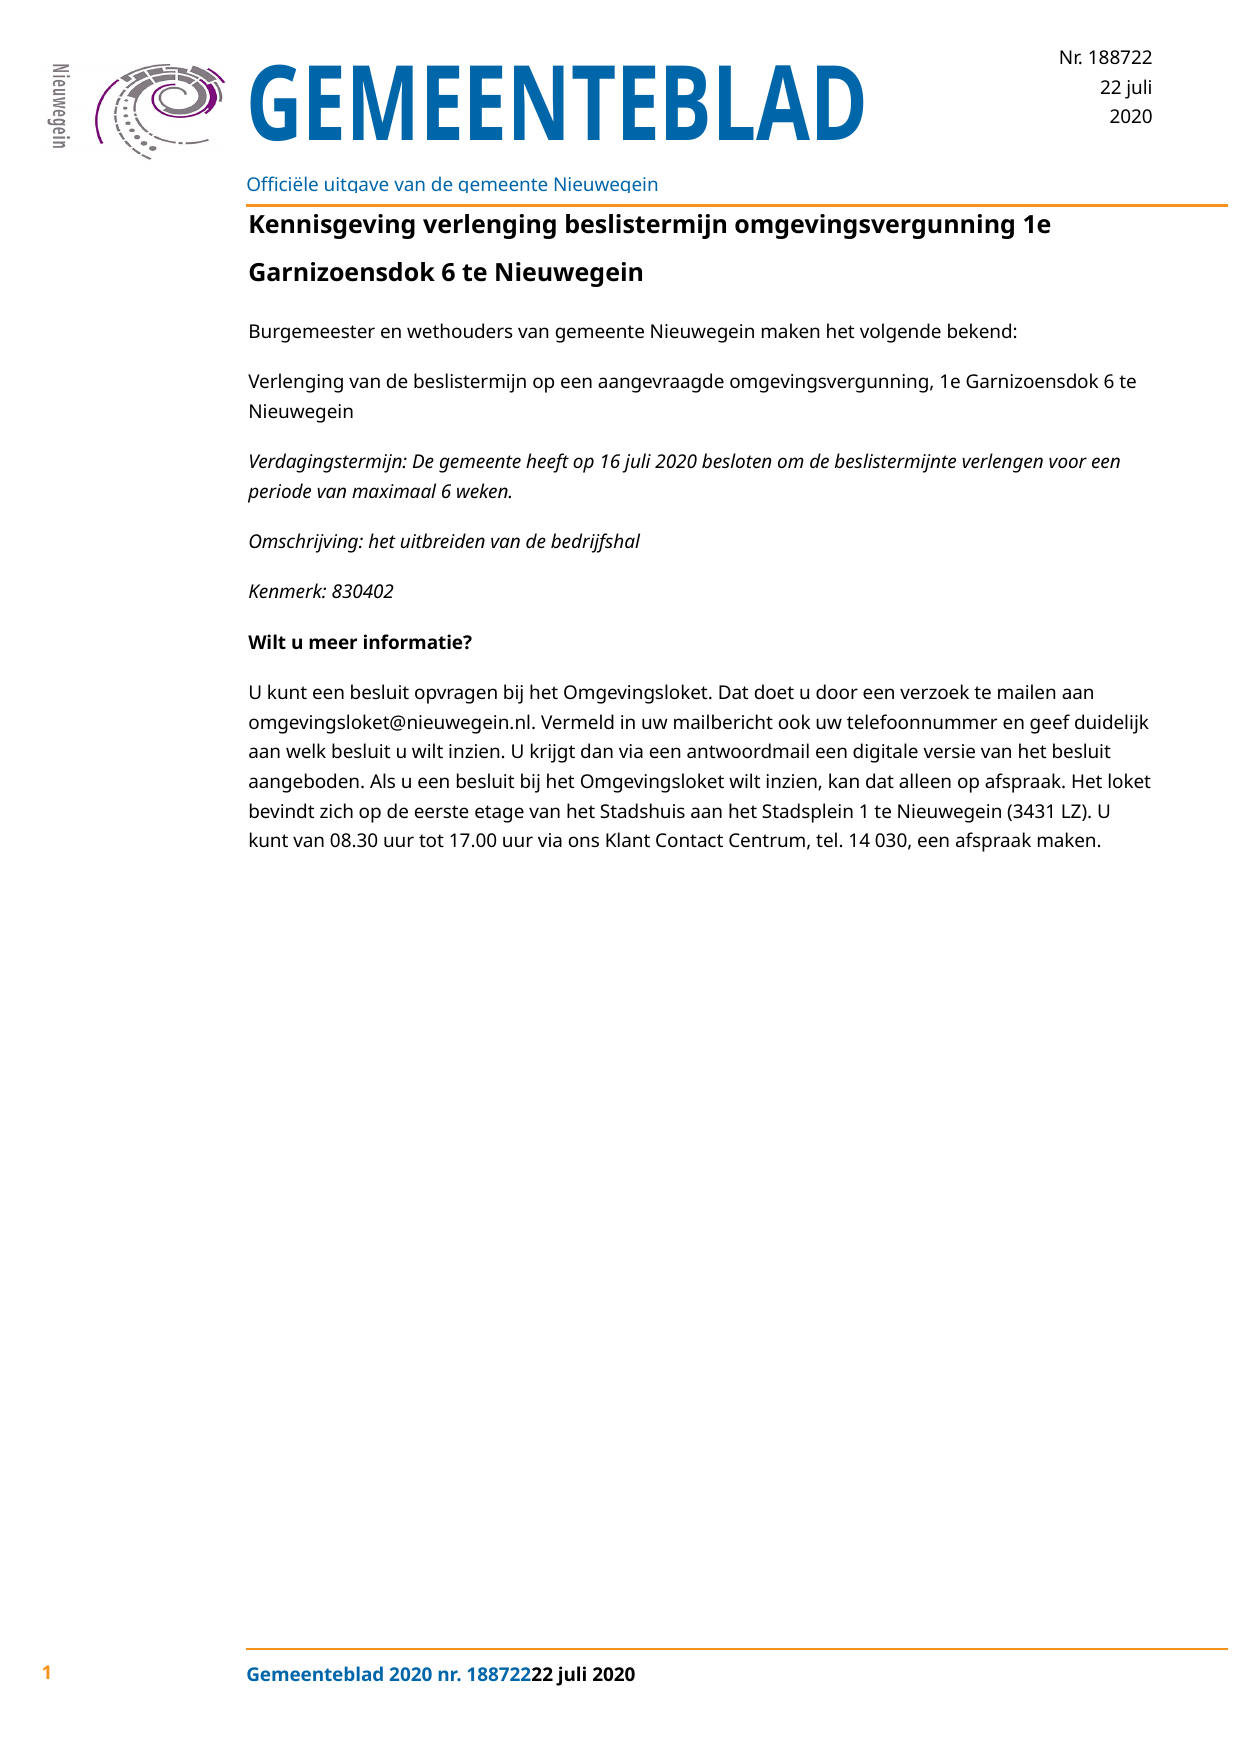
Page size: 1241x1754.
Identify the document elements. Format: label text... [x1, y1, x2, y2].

text Verdagingstermijn: De gemeente heeft op 16 juli 2020 besloten om de beslistermijnte verlengen voor een periode van maximaal 6 weken. [248, 448, 1152, 504]
text U kunt een besluit opvragen bij het Omgevingsloket. Dat doet u door een verzoek te mailen aan omgevingsloket@nieuwegein.nl. Vermeld in uw mailbericht ook uw telefoonnummer en geef duidelijk aan welk besluit u wilt inzien. U krijgt dan via een antwoordmail een digitale versie van het besluit aangeboden. Als u een besluit bij het Omgevingsloket wilt inzien, kan dat alleen op afspraak. Het loket bevindt zich op de eerste etage van het Stadshuis aan het Stadsplein 1 te Nieuwegein (3431 LZ). U kunt van 08.30 uur tot 17.00 uur via ons Klant Contact Centrum, tel. 14 030, een afspraak maken. [248, 679, 1152, 853]
text Kennisgeving verlenging beslistermijn omgevingsvergunning 1e Garnizoensdok 6 te Nieuwegein [248, 207, 1152, 288]
text Burgemeester en wethouders van gemeente Nieuwegein maken het volgende bekend: [248, 318, 1152, 344]
text Omschrijving: het uitbreiden van de bedrijfshal [248, 528, 1152, 554]
text Verlenging van de beslistermijn op een aangevraagde omgevingsvergunning, 1e Garnizoensdok 6 te Nieuwegein [248, 368, 1152, 424]
text Kenmerk: 830402 [248, 579, 1152, 604]
picture [41, 47, 231, 172]
text Wilt u meer informatie? [248, 629, 1152, 655]
